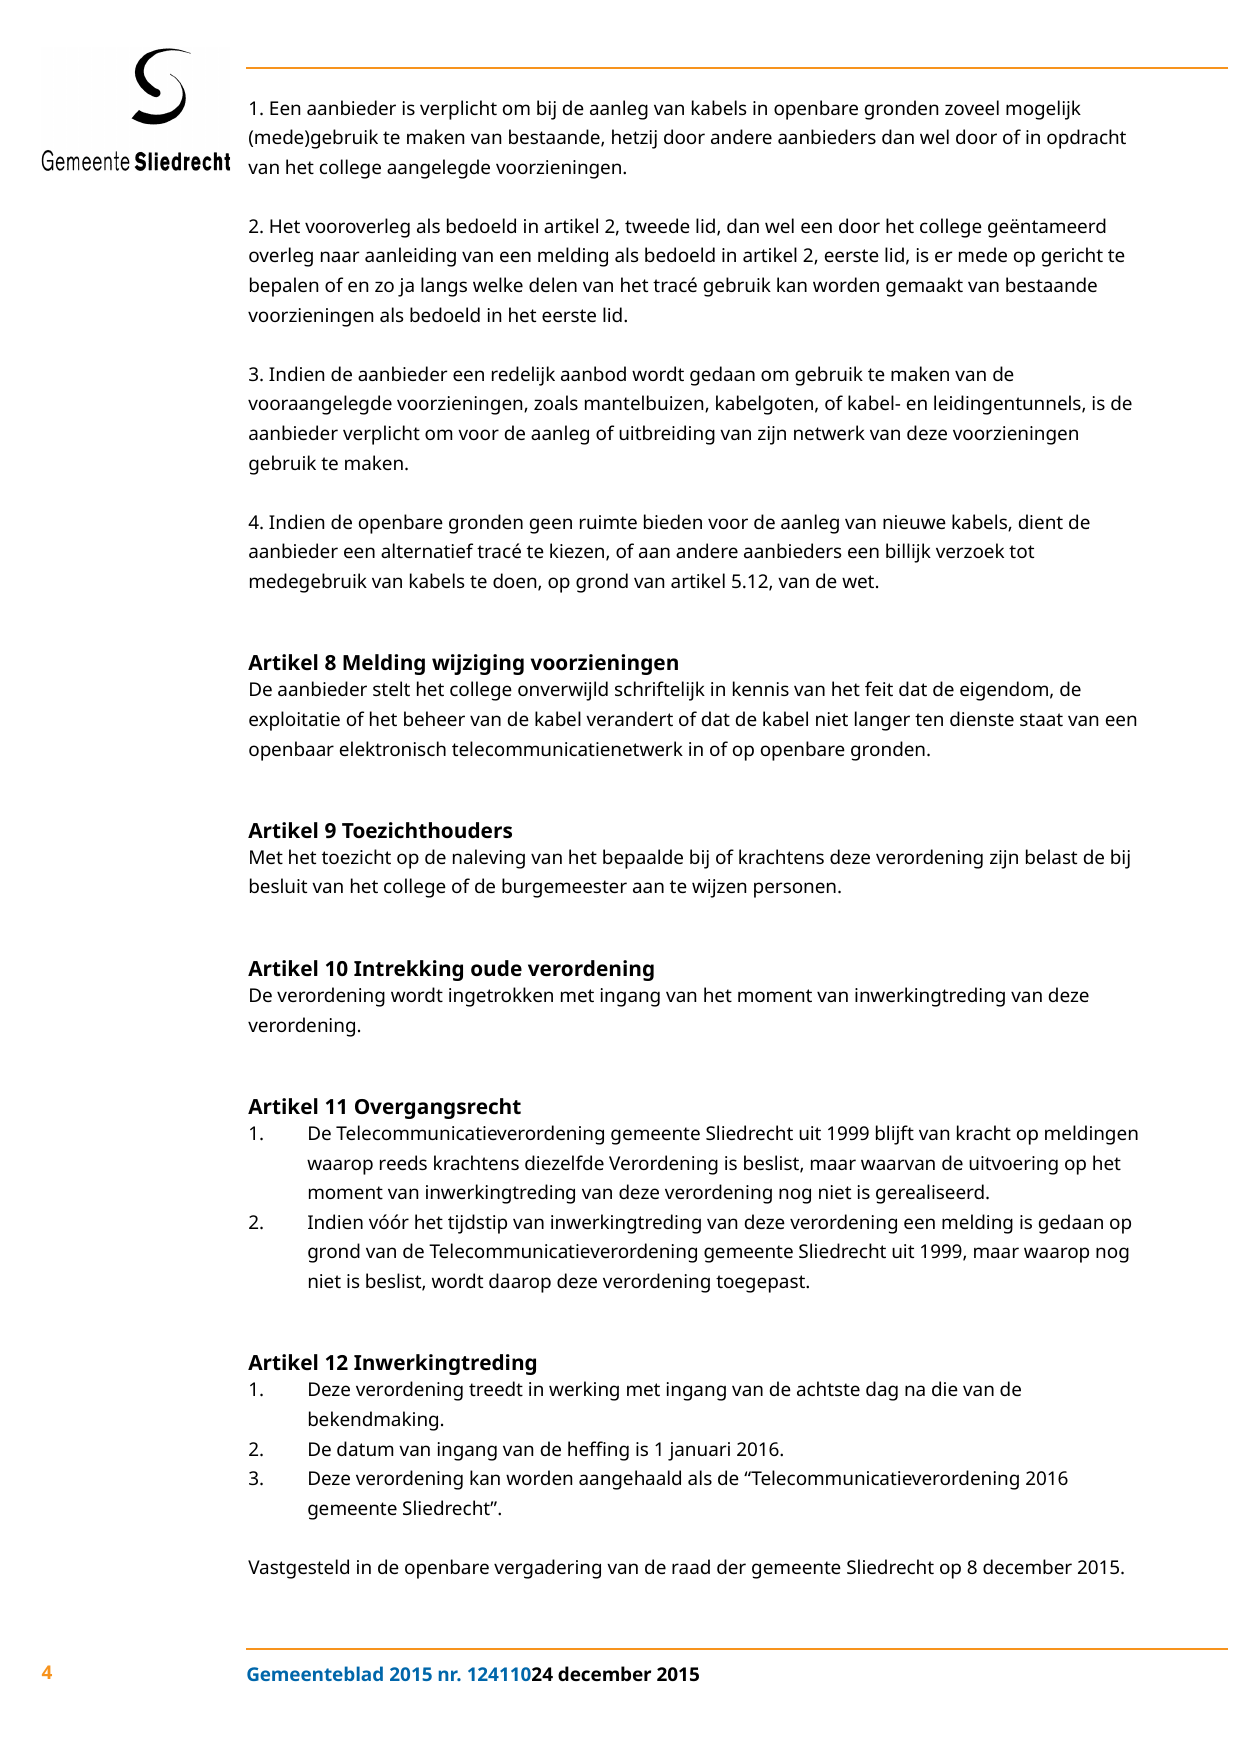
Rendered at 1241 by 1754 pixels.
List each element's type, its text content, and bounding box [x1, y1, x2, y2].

list Deze verordening treedt in werking met ingang van de achtste dag na die van de bekendmaking. [248, 1377, 1152, 1432]
text 2. Het vooroverleg als bedoeld in artikel 2, tweede lid, dan wel een door het college geëntameerd overleg naar aanleiding van een melding als bedoeld in artikel 2, eerste lid, is er mede op gericht te bepalen of en zo ja langs welke delen van het tracé gebruik kan worden gemaakt van bestaande voorzieningen als bedoeld in het eerste lid. [248, 213, 1152, 328]
text Artikel 8 Melding wijziging voorzieningen [248, 648, 1152, 677]
text Artikel 12 Inwerkingtreding [248, 1348, 1152, 1377]
text De aanbieder stelt het college onverwijld schriftelijk in kennis van het feit dat de eigendom, de exploitatie of het beheer van de kabel verandert of dat de kabel niet langer ten dienste staat van een openbaar elektronisch telecommunicatienetwerk in of op openbare gronden. [248, 677, 1152, 761]
text Artikel 10 Intrekking oude verordening [248, 954, 1152, 982]
text 1. Een aanbieder is verplicht om bij de aanleg van kabels in openbare gronden zoveel mogelijk (mede)gebruik te maken van bestaande, hetzij door andere aanbieders dan wel door of in opdracht van het college aangelegde voorzieningen. [248, 95, 1152, 180]
text De verordening wordt ingetrokken met ingang van het moment van inwerkingtreding van deze verordening. [248, 982, 1152, 1037]
list Deze verordening kan worden aangehaald als de “Telecommunicatieverordening 2016 gemeente Sliedrecht”. [248, 1465, 1152, 1521]
text Artikel 9 Toezichthouders [248, 816, 1152, 844]
list De Telecommunicatieverordening gemeente Sliedrecht uit 1999 blijft van kracht op meldingen waarop reeds krachtens diezelfde Verordening is beslist, maar waarvan de uitvoering op het moment van inwerkingtreding van deze verordening nog niet is gerealiseerd. [248, 1120, 1152, 1205]
list Indien vóór het tijdstip van inwerkingtreding van deze verordening een melding is gedaan op grond van de Telecommunicatieverordening gemeente Sliedrecht uit 1999, maar waarop nog niet is beslist, wordt daarop deze verordening toegepast. [248, 1209, 1152, 1294]
text 3. Indien de aanbieder een redelijk aanbod wordt gedaan om gebruik te maken van de vooraangelegde voorzieningen, zoals mantelbuizen, kabelgoten, of kabel- en leidingentunnels, is de aanbieder verplicht om voor de aanleg of uitbreiding van zijn netwerk van deze voorzieningen gebruik te maken. [248, 361, 1152, 476]
list De datum van ingang van de heffing is 1 januari 2016. [248, 1436, 1152, 1461]
text Vastgesteld in de openbare vergadering van de raad der gemeente Sliedrecht op 8 december 2015. [248, 1554, 1152, 1580]
picture [41, 47, 231, 172]
text Artikel 11 Overgangsrecht [248, 1092, 1152, 1120]
text Met het toezicht op de naleving van het bepaalde bij of krachtens deze verordening zijn belast de bij besluit van het college of de burgemeester aan te wijzen personen. [248, 844, 1152, 899]
text 4. Indien de openbare gronden geen ruimte bieden voor de aanleg van nieuwe kabels, dient de aanbieder een alternatief tracé te kiezen, of aan andere aanbieders een billijk verzoek tot medegebruik van kabels te doen, op grond van artikel 5.12, van de wet. [248, 509, 1152, 594]
